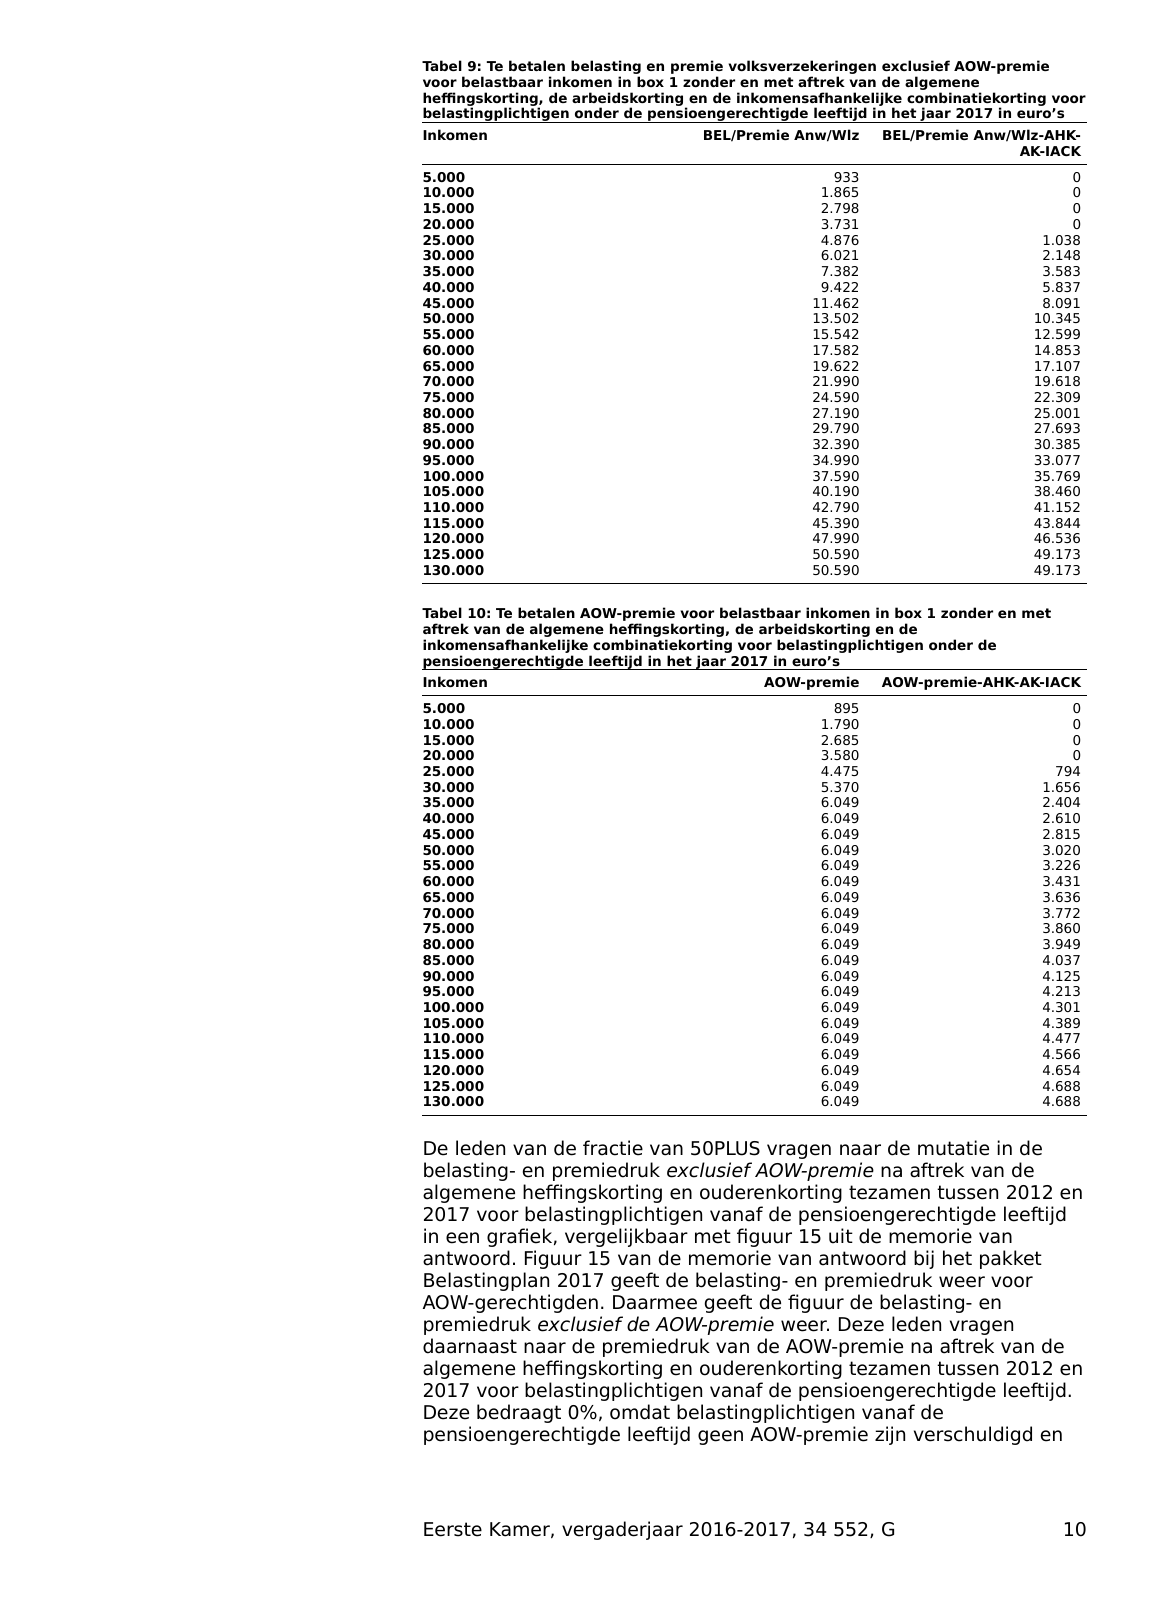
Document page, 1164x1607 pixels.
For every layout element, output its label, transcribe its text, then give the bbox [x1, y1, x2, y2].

table_cell 17.582 [644, 343, 865, 358]
table_cell 7.382 [644, 264, 865, 280]
table_cell 125.000 [422, 547, 644, 563]
table_cell 15.542 [644, 327, 865, 343]
table_cell 49.173 [865, 563, 1087, 583]
table_cell 19.618 [865, 374, 1087, 390]
table_cell 27.190 [644, 406, 865, 421]
table_cell 1.656 [865, 780, 1087, 795]
table_cell 1.865 [644, 185, 865, 201]
table_cell 6.049 [644, 1094, 865, 1114]
table_cell AOW-premie [644, 670, 865, 695]
table_cell 6.049 [644, 905, 865, 921]
table_cell 8.091 [865, 295, 1087, 311]
table_cell 41.152 [865, 500, 1087, 516]
table_cell 49.173 [865, 547, 1087, 563]
table_cell 0 [865, 201, 1087, 217]
table_cell 6.049 [644, 921, 865, 937]
table_cell 35.000 [422, 264, 644, 280]
table_cell 4.688 [865, 1079, 1087, 1094]
table_cell 2.798 [644, 201, 865, 217]
table_cell 115.000 [422, 516, 644, 531]
table_cell 100.000 [422, 469, 644, 484]
table_cell 110.000 [422, 500, 644, 516]
table_cell 794 [865, 764, 1087, 779]
table_cell 60.000 [422, 343, 644, 358]
table_cell 6.049 [644, 1063, 865, 1078]
table_cell 3.636 [865, 890, 1087, 905]
table_cell 3.020 [865, 843, 1087, 858]
table_cell 3.580 [644, 748, 865, 764]
table_cell 6.049 [644, 827, 865, 842]
table_cell 80.000 [422, 937, 644, 953]
table_cell 120.000 [422, 1063, 644, 1078]
table_cell 6.049 [644, 1079, 865, 1094]
table_cell 4.125 [865, 968, 1087, 984]
table_cell 6.049 [644, 984, 865, 1000]
table_cell 30.000 [422, 248, 644, 264]
table_cell 895 [644, 696, 865, 717]
table_cell 10.345 [865, 311, 1087, 327]
table_cell 4.389 [865, 1016, 1087, 1031]
table_cell 34.990 [644, 453, 865, 468]
table_cell 40.190 [644, 484, 865, 500]
table_cell 25.000 [422, 233, 644, 248]
table_cell 43.844 [865, 516, 1087, 531]
table_cell 6.049 [644, 1000, 865, 1016]
table_cell 25.000 [422, 764, 644, 779]
table_cell Inkomen [422, 670, 644, 695]
table_cell 3.949 [865, 937, 1087, 953]
table_cell 3.860 [865, 921, 1087, 937]
table_cell 47.990 [644, 531, 865, 547]
table_cell 0 [865, 696, 1087, 717]
table_cell 105.000 [422, 484, 644, 500]
table_cell 29.790 [644, 421, 865, 437]
table_cell 4.876 [644, 233, 865, 248]
table_cell 45.000 [422, 295, 644, 311]
table_cell 15.000 [422, 733, 644, 748]
table_cell 9.422 [644, 280, 865, 295]
table_cell 933 [644, 165, 865, 185]
table_cell 27.693 [865, 421, 1087, 437]
table_cell 6.049 [644, 968, 865, 984]
table_cell 42.790 [644, 500, 865, 516]
table_cell 2.148 [865, 248, 1087, 264]
table_cell 2.610 [865, 811, 1087, 827]
table_cell 20.000 [422, 748, 644, 764]
table_cell 50.000 [422, 843, 644, 858]
table_cell 20.000 [422, 217, 644, 232]
table_cell 85.000 [422, 421, 644, 437]
table_cell 0 [865, 217, 1087, 232]
table_cell 10.000 [422, 717, 644, 732]
table_cell 85.000 [422, 953, 644, 968]
table_cell 6.049 [644, 890, 865, 905]
table_cell 3.431 [865, 874, 1087, 890]
table_cell 24.590 [644, 390, 865, 406]
table_cell 65.000 [422, 358, 644, 374]
text De leden van de fractie van 50PLUS vragen naar de mutatie in de belasting- en premiedruk exclusief AOW-premie na aftrek van de algemene heffingskorting en ouderenkorting tezamen tussen 2012 en 2017 voor belastingplichtigen vanaf de pensioengerechtigde leeftijd in een grafiek, vergelijkbaar met figuur 15 uit de memorie van antwoord. Figuur 15 van de memorie van antwoord bij het pakket Belastingplan 2017 geeft de belasting- en premiedruk weer voor AOW-gerechtigden. Daarmee geeft de figuur de belasting- en premiedruk exclusief de AOW-premie weer. Deze leden vragen daarnaast naar de premiedruk van de AOW-premie na aftrek van de algemene heffingskorting en ouderenkorting tezamen tussen 2012 en 2017 voor belastingplichtigen vanaf de pensioengerechtigde leeftijd. Deze bedraagt 0%, omdat belastingplichtigen vanaf de pensioengerechtigde leeftijd geen AOW-premie zijn verschuldigd en [422, 1138, 1087, 1446]
table_cell 38.460 [865, 484, 1087, 500]
table_cell 5.370 [644, 780, 865, 795]
table_cell 90.000 [422, 968, 644, 984]
table_header Tabel 10: Te betalen AOW-premie voor belastbaar inkomen in box 1 zonder en met aftrek van de algemene heffingskorting, de arbeidskorting en de inkomensafhankelijke combinatiekorting voor belastingplichtigen onder de pensioengerechtigde leeftijd in het jaar 2017 in euro’s [422, 606, 1087, 669]
table_cell 4.475 [644, 764, 865, 779]
table_cell 120.000 [422, 531, 644, 547]
table_cell 0 [865, 717, 1087, 732]
table_cell 50.590 [644, 547, 865, 563]
table_cell AOW-premie-AHK-AK-IACK [865, 670, 1087, 695]
table_cell 35.769 [865, 469, 1087, 484]
table_cell 17.107 [865, 358, 1087, 374]
table_cell 35.000 [422, 795, 644, 811]
table_cell 4.566 [865, 1047, 1087, 1063]
table_cell 45.390 [644, 516, 865, 531]
table_cell 90.000 [422, 437, 644, 453]
table_cell 6.049 [644, 953, 865, 968]
table_cell 6.049 [644, 874, 865, 890]
table_cell 95.000 [422, 453, 644, 468]
table_cell 3.731 [644, 217, 865, 232]
table_cell 30.000 [422, 780, 644, 795]
table_cell 40.000 [422, 811, 644, 827]
table_cell 80.000 [422, 406, 644, 421]
table_cell 6.049 [644, 811, 865, 827]
table_cell 55.000 [422, 327, 644, 343]
table_cell 6.049 [644, 843, 865, 858]
table_cell 22.309 [865, 390, 1087, 406]
table_cell 5.000 [422, 696, 644, 717]
table_cell 33.077 [865, 453, 1087, 468]
table_cell 4.688 [865, 1094, 1087, 1114]
table_cell 130.000 [422, 1094, 644, 1114]
table_cell 6.049 [644, 1016, 865, 1031]
table_cell 100.000 [422, 1000, 644, 1016]
table_cell 3.226 [865, 858, 1087, 874]
table_cell 75.000 [422, 390, 644, 406]
table_cell 95.000 [422, 984, 644, 1000]
table_cell 6.049 [644, 1047, 865, 1063]
table_cell 4.654 [865, 1063, 1087, 1078]
table_cell 0 [865, 185, 1087, 201]
table_cell 60.000 [422, 874, 644, 890]
table_cell 6.049 [644, 1031, 865, 1047]
table_cell 65.000 [422, 890, 644, 905]
table_cell 6.049 [644, 937, 865, 953]
table_cell 130.000 [422, 563, 644, 583]
table_cell 55.000 [422, 858, 644, 874]
table_cell 30.385 [865, 437, 1087, 453]
table_cell 40.000 [422, 280, 644, 295]
table_cell 0 [865, 165, 1087, 185]
table_cell 70.000 [422, 905, 644, 921]
table_cell 6.049 [644, 795, 865, 811]
table_cell 3.583 [865, 264, 1087, 280]
table_cell 4.477 [865, 1031, 1087, 1047]
table_header Tabel 9: Te betalen belasting en premie volksverzekeringen exclusief AOW-premie voor belastbaar inkomen in box 1 zonder en met aftrek van de algemene heffingskorting, de arbeidskorting en de inkomensafhankelijke combinatiekorting voor belastingplichtigen onder de pensioengerechtigde leeftijd in het jaar 2017 in euro’s [422, 59, 1087, 122]
table_cell 4.301 [865, 1000, 1087, 1016]
table_cell 2.815 [865, 827, 1087, 842]
table_cell 3.772 [865, 905, 1087, 921]
table_cell 0 [865, 733, 1087, 748]
table_cell BEL/Premie Anw/Wlz [644, 123, 865, 164]
table_cell 110.000 [422, 1031, 644, 1047]
table_cell Inkomen [422, 123, 644, 164]
table_cell 19.622 [644, 358, 865, 374]
table_cell 115.000 [422, 1047, 644, 1063]
table_cell 1.790 [644, 717, 865, 732]
table_cell 21.990 [644, 374, 865, 390]
table_cell 50.000 [422, 311, 644, 327]
table_cell 5.000 [422, 165, 644, 185]
table_cell 10.000 [422, 185, 644, 201]
table_cell 125.000 [422, 1079, 644, 1094]
table_cell 0 [865, 748, 1087, 764]
table_cell 46.536 [865, 531, 1087, 547]
table_cell 11.462 [644, 295, 865, 311]
table_cell 1.038 [865, 233, 1087, 248]
table_cell 12.599 [865, 327, 1087, 343]
table_cell 13.502 [644, 311, 865, 327]
table_cell 6.021 [644, 248, 865, 264]
table_cell 37.590 [644, 469, 865, 484]
table_cell 2.685 [644, 733, 865, 748]
table_cell 6.049 [644, 858, 865, 874]
table_cell 5.837 [865, 280, 1087, 295]
table_cell 105.000 [422, 1016, 644, 1031]
table_cell 4.213 [865, 984, 1087, 1000]
table_cell 75.000 [422, 921, 644, 937]
table_cell 50.590 [644, 563, 865, 583]
table_cell 32.390 [644, 437, 865, 453]
table_cell 14.853 [865, 343, 1087, 358]
table_cell BEL/Premie Anw/Wlz-AHK-AK-IACK [865, 123, 1087, 164]
table_cell 2.404 [865, 795, 1087, 811]
table_cell 25.001 [865, 406, 1087, 421]
table_cell 15.000 [422, 201, 644, 217]
table_cell 45.000 [422, 827, 644, 842]
table_cell 70.000 [422, 374, 644, 390]
table_cell 4.037 [865, 953, 1087, 968]
